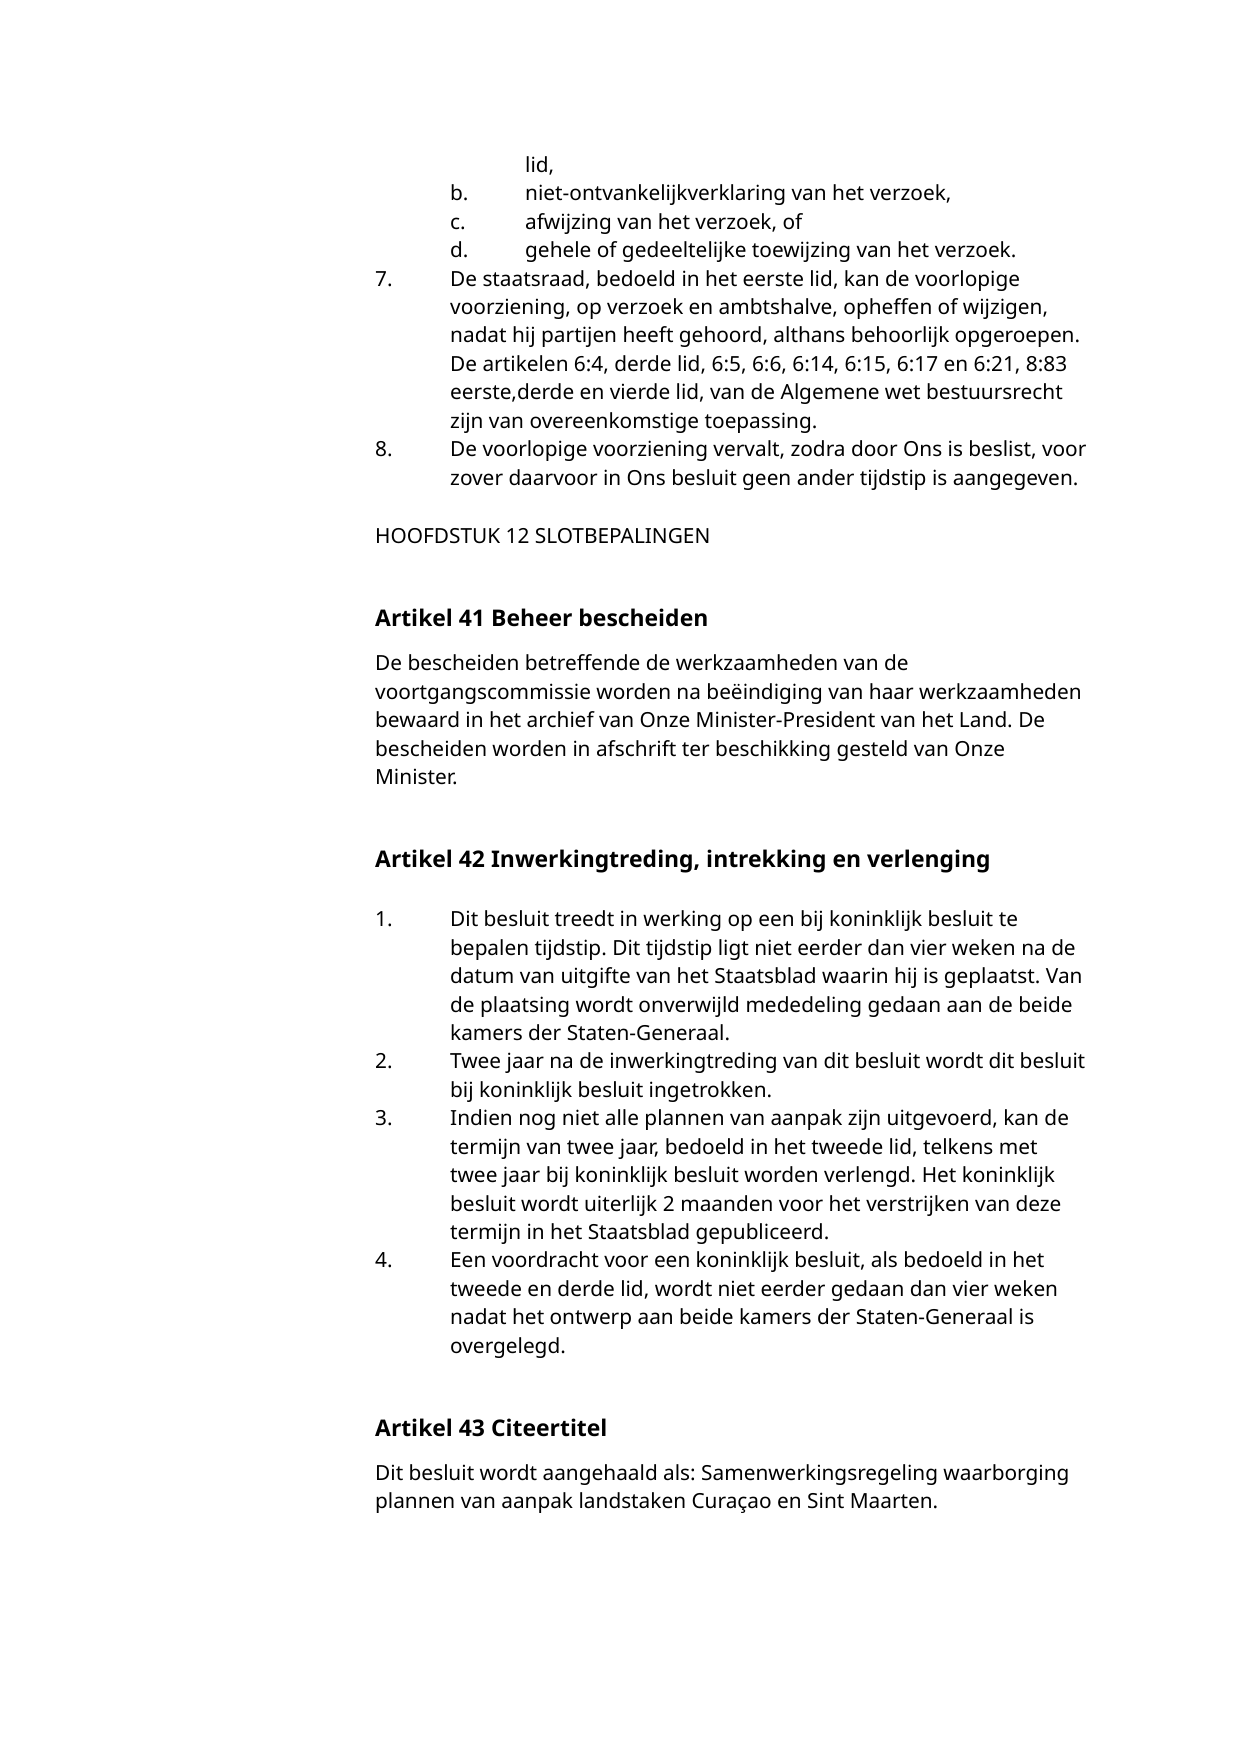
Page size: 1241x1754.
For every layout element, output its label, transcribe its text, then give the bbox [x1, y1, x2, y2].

subtitle HOOFDSTUK 12 SLOTBEPALINGEN [375, 521, 1090, 550]
subtitle Artikel 42 Inwerkingtreding, intrekking en verlenging [375, 843, 1090, 874]
list afwijzing van het verzoek, of [450, 207, 1090, 235]
list De voorlopige voorziening vervalt, zodra door Ons is beslist, voor zover daarvoor in Ons besluit geen ander tijdstip is aangegeven. [375, 434, 1090, 491]
list niet-ontvankelijkverklaring van het verzoek, [450, 178, 1090, 207]
list Twee jaar na de inwerkingtreding van dit besluit wordt dit besluit bij koninklijk besluit ingetrokken. [375, 1047, 1090, 1103]
list Indien nog niet alle plannen van aanpak zijn uitgevoerd, kan de termijn van twee jaar, bedoeld in het tweede lid, telkens met twee jaar bij koninklijk besluit worden verlengd. Het koninklijk besluit wordt uiterlijk 2 maanden voor het verstrijken van deze termijn in het Staatsblad gepubliceerd. [375, 1103, 1090, 1246]
list lid, [450, 150, 1090, 178]
list Dit besluit treedt in werking op een bij koninklijk besluit te bepalen tijdstip. Dit tijdstip ligt niet eerder dan vier weken na de datum van uitgifte van het Staatsblad waarin hij is geplaatst. Van de plaatsing wordt onverwijld mededeling gedaan aan de beide kamers der Staten-Generaal. [375, 904, 1090, 1047]
text De bescheiden betreffende de werkzaamheden van de voortgangscommissie worden na beëindiging van haar werkzaamheden bewaard in het archief van Onze Minister-President van het Land. De bescheiden worden in afschrift ter beschikking gesteld van Onze Minister. [375, 648, 1090, 791]
subtitle Artikel 41 Beheer bescheiden [375, 602, 1090, 633]
list Een voordracht voor een koninklijk besluit, als bedoeld in het tweede en derde lid, wordt niet eerder gedaan dan vier weken nadat het ontwerp aan beide kamers der Staten-Generaal is overgelegd. [375, 1246, 1090, 1359]
list gehele of gedeeltelijke toewijzing van het verzoek. [450, 235, 1090, 264]
text Dit besluit wordt aangehaald als: Samenwerkingsregeling waarborging plannen van aanpak landstaken Curaçao en Sint Maarten. [375, 1458, 1090, 1515]
list De staatsraad, bedoeld in het eerste lid, kan de voorlopige voorziening, op verzoek en ambtshalve, opheffen of wijzigen, nadat hij partijen heeft gehoord, althans behoorlijk opgeroepen. De artikelen 6:4, derde lid, 6:5, 6:6, 6:14, 6:15, 6:17 en 6:21, 8:83 eerste,derde en vierde lid, van de Algemene wet bestuursrecht zijn van overeenkomstige toepassing. [375, 264, 1090, 434]
subtitle Artikel 43 Citeertitel [375, 1412, 1090, 1443]
